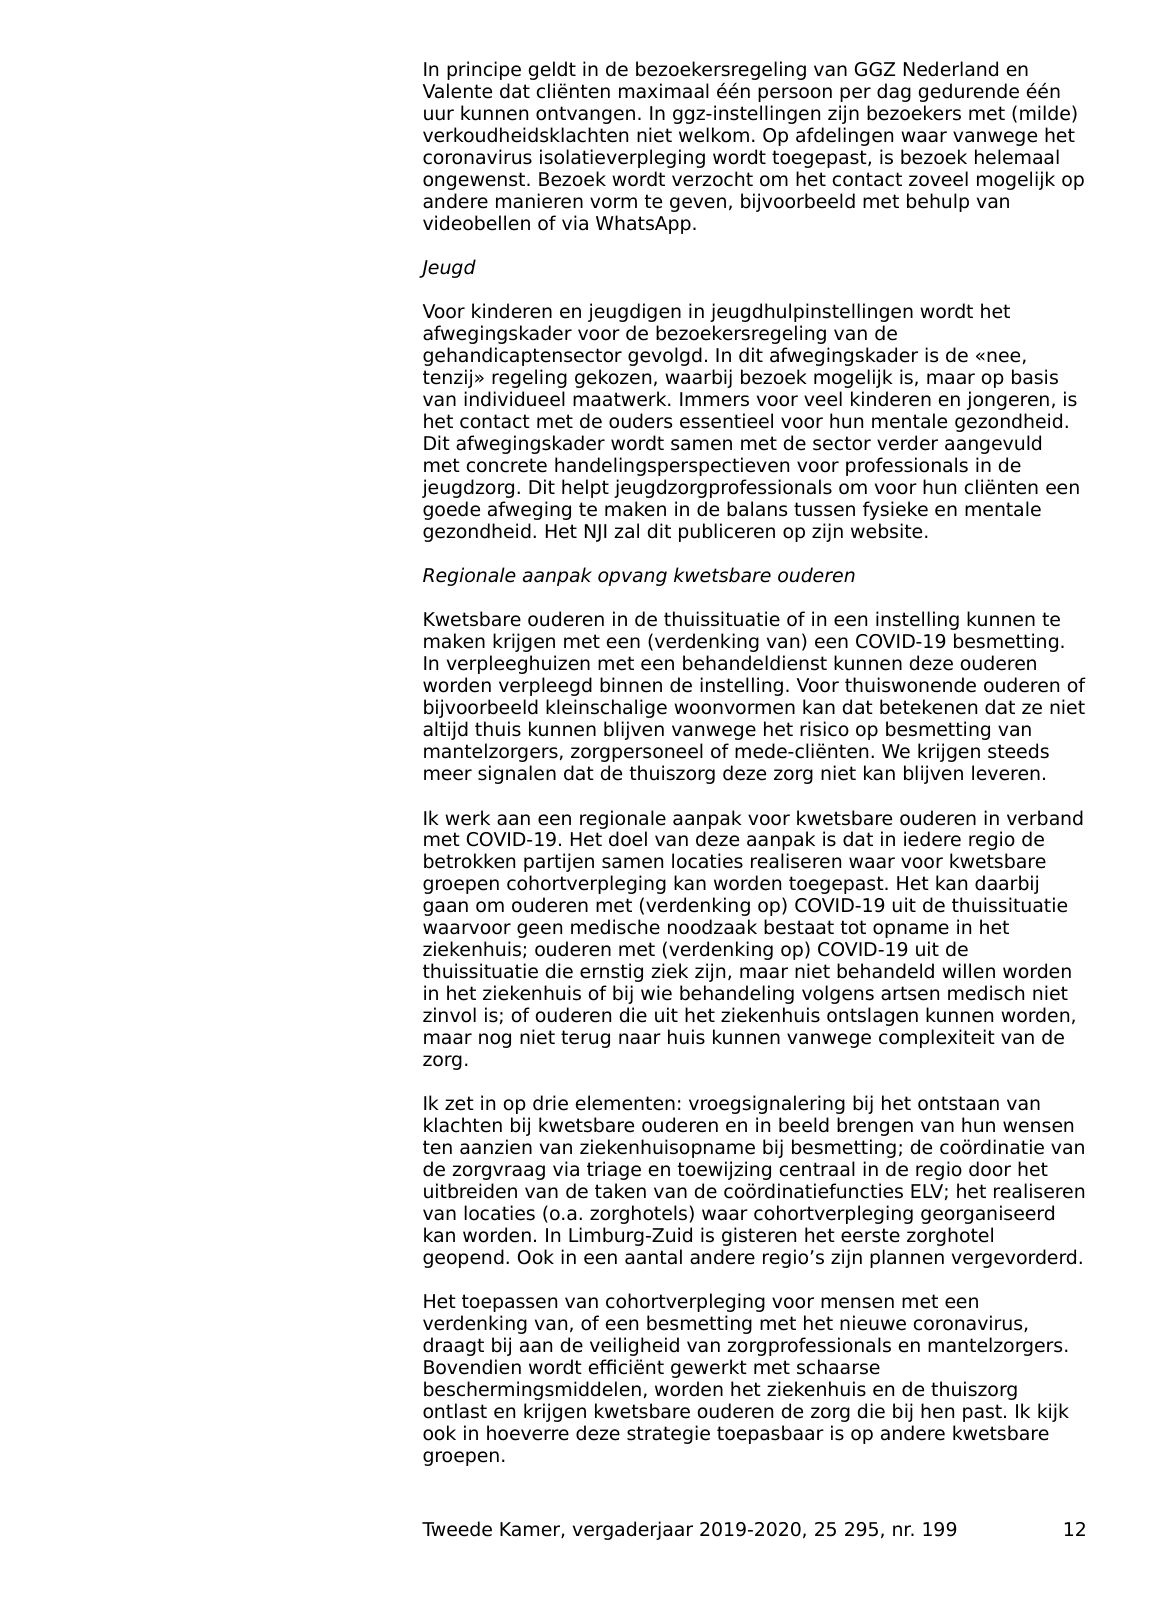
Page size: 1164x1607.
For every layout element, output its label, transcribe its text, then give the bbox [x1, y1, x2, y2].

text In principe geldt in de bezoekersregeling van GGZ Nederland en Valente dat cliënten maximaal één persoon per dag gedurende één uur kunnen ontvangen. In ggz-instellingen zijn bezoekers met (milde) verkoudheidsklachten niet welkom. Op afdelingen waar vanwege het coronavirus isolatieverpleging wordt toegepast, is bezoek helemaal ongewenst. Bezoek wordt verzocht om het contact zoveel mogelijk op andere manieren vorm te geven, bijvoorbeeld met behulp van videobellen of via WhatsApp. [422, 59, 1087, 235]
text Voor kinderen en jeugdigen in jeugdhulpinstellingen wordt het afwegingskader voor de bezoekersregeling van de gehandicaptensector gevolgd. In dit afwegingskader is de «nee, tenzij» regeling gekozen, waarbij bezoek mogelijk is, maar op basis van individueel maatwerk. Immers voor veel kinderen en jongeren, is het contact met de ouders essentieel voor hun mentale gezondheid. Dit afwegingskader wordt samen met de sector verder aangevuld met concrete handelingsperspectieven voor professionals in de jeugdzorg. Dit helpt jeugdzorgprofessionals om voor hun cliënten een goede afweging te maken in de balans tussen fysieke en mentale gezondheid. Het NJI zal dit publiceren op zijn website. [422, 301, 1087, 543]
text Ik zet in op drie elementen: vroegsignalering bij het ontstaan van klachten bij kwetsbare ouderen en in beeld brengen van hun wensen ten aanzien van ziekenhuisopname bij besmetting; de coördinatie van de zorgvraag via triage en toewijzing centraal in de regio door het uitbreiden van de taken van de coördinatiefuncties ELV; het realiseren van locaties (o.a. zorghotels) waar cohortverpleging georganiseerd kan worden. In Limburg-Zuid is gisteren het eerste zorghotel geopend. Ook in een aantal andere regio’s zijn plannen vergevorderd. [422, 1093, 1087, 1269]
text Kwetsbare ouderen in de thuissituatie of in een instelling kunnen te maken krijgen met een (verdenking van) een COVID-19 besmetting. In verpleeghuizen met een behandeldienst kunnen deze ouderen worden verpleegd binnen de instelling. Voor thuiswonende ouderen of bijvoorbeeld kleinschalige woonvormen kan dat betekenen dat ze niet altijd thuis kunnen blijven vanwege het risico op besmetting van mantelzorgers, zorgpersoneel of mede-cliënten. We krijgen steeds meer signalen dat de thuiszorg deze zorg niet kan blijven leveren. [422, 609, 1087, 785]
subtitle Regionale aanpak opvang kwetsbare ouderen [422, 565, 1087, 587]
text Ik werk aan een regionale aanpak voor kwetsbare ouderen in verband met COVID-19. Het doel van deze aanpak is dat in iedere regio de betrokken partijen samen locaties realiseren waar voor kwetsbare groepen cohortverpleging kan worden toegepast. Het kan daarbij gaan om ouderen met (verdenking op) COVID-19 uit de thuissituatie waarvoor geen medische noodzaak bestaat tot opname in het ziekenhuis; ouderen met (verdenking op) COVID-19 uit de thuissituatie die ernstig ziek zijn, maar niet behandeld willen worden in het ziekenhuis of bij wie behandeling volgens artsen medisch niet zinvol is; of ouderen die uit het ziekenhuis ontslagen kunnen worden, maar nog niet terug naar huis kunnen vanwege complexiteit van de zorg. [422, 807, 1087, 1071]
text Het toepassen van cohortverpleging voor mensen met een verdenking van, of een besmetting met het nieuwe coronavirus, draagt bij aan de veiligheid van zorgprofessionals en mantelzorgers. Bovendien wordt efficiënt gewerkt met schaarse beschermingsmiddelen, worden het ziekenhuis en de thuiszorg ontlast en krijgen kwetsbare ouderen de zorg die bij hen past. Ik kijk ook in hoeverre deze strategie toepasbaar is op andere kwetsbare groepen. [422, 1291, 1087, 1467]
subtitle Jeugd [422, 257, 1087, 279]
